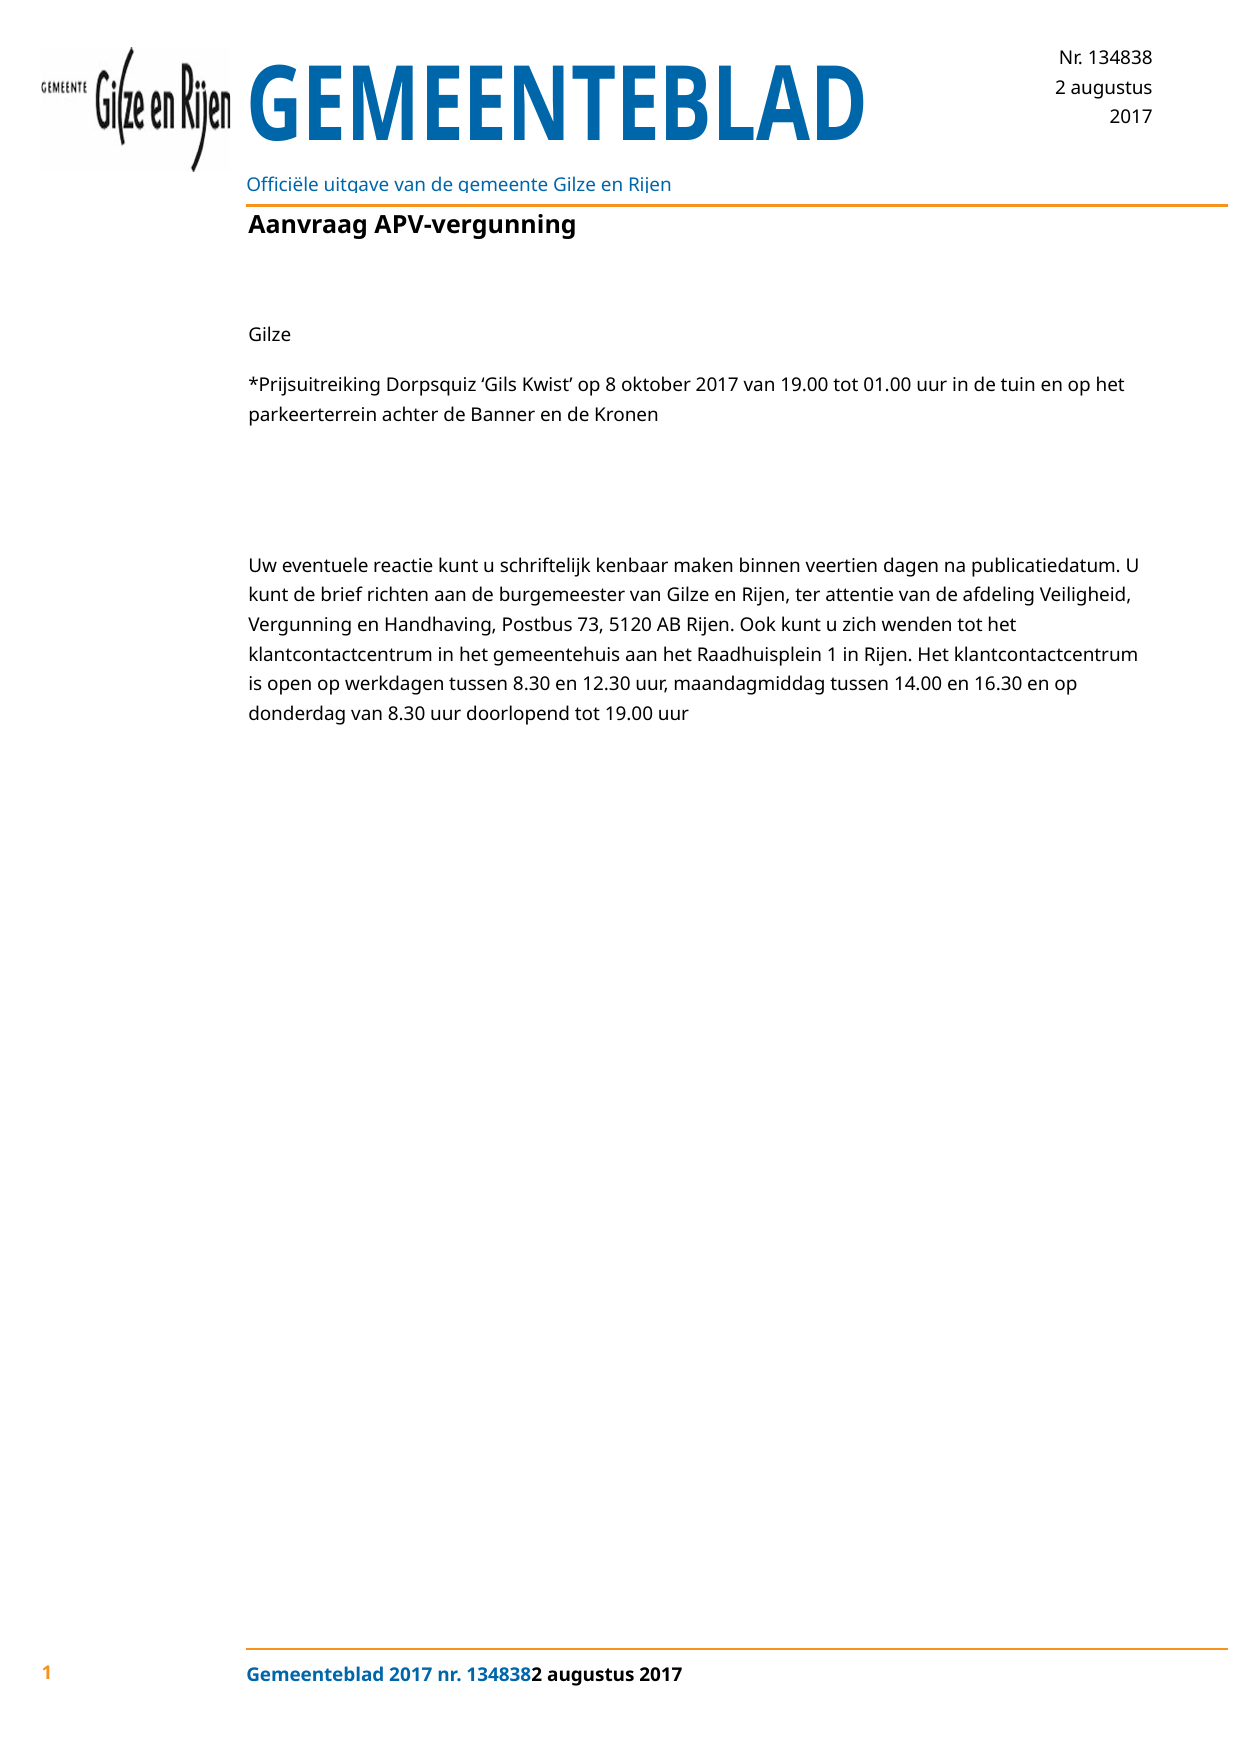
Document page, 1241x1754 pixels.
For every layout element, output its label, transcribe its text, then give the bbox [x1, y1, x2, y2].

text Gilze [248, 321, 1152, 346]
picture [41, 47, 231, 172]
text *Prijsuitreiking Dorpsquiz ‘Gils Kwist’ op 8 oktober 2017 van 19.00 tot 01.00 uur in de tuin en op het parkeerterrein achter de Banner en de Kronen [248, 371, 1152, 426]
text Uw eventuele reactie kunt u schriftelijk kenbaar maken binnen veertien dagen na publicatiedatum. U kunt de brief richten aan de burgemeester van Gilze en Rijen, ter attentie van de afdeling Veiligheid, Vergunning en Handhaving, Postbus 73, 5120 AB Rijen. Ook kunt u zich wenden tot het klantcontactcentrum in het gemeentehuis aan het Raadhuisplein 1 in Rijen. Het klantcontactcentrum is open op werkdagen tussen 8.30 en 12.30 uur, maandagmiddag tussen 14.00 en 16.30 en op donderdag van 8.30 uur doorlopend tot 19.00 uur [248, 552, 1152, 726]
text Aanvraag APV-vergunning [248, 207, 1152, 241]
